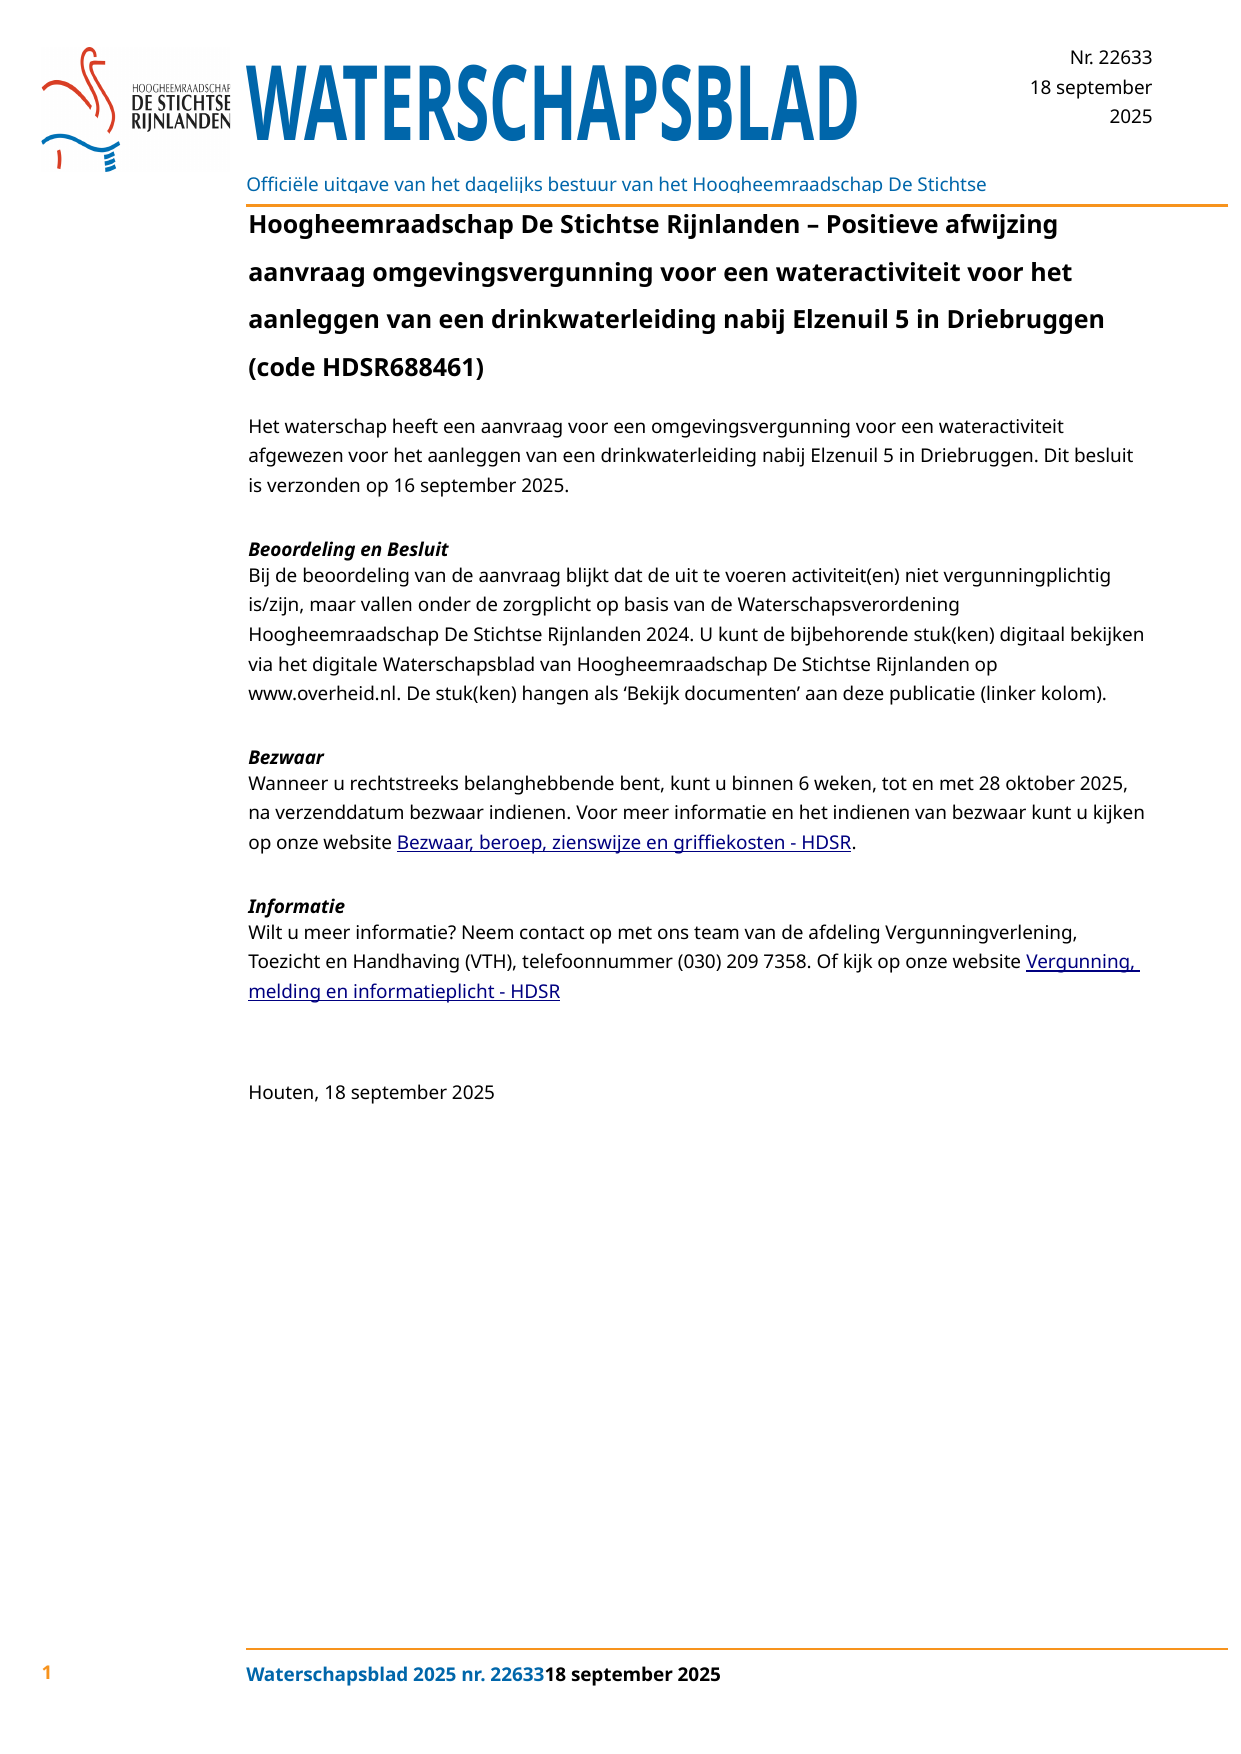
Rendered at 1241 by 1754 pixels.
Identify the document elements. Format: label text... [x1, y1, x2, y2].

text Wanneer u rechtstreeks belanghebbende bent, kunt u binnen 6 weken, tot en met 28 oktober 2025, na verzenddatum bezwaar indienen. Voor meer informatie en het indienen van bezwaar kunt u kijken op onze website Bezwaar, beroep, zienswijze en griffiekosten - HDSR. [248, 770, 1152, 855]
text Houten, 18 september 2025 [248, 1079, 1152, 1104]
text Bezwaar [248, 744, 1152, 770]
text Informatie [248, 893, 1152, 919]
text Bij de beoordeling van de aanvraag blijkt dat de uit te voeren activiteit(en) niet vergunningplichtig is/zijn, maar vallen onder de zorgplicht op basis van de Waterschapsverordening Hoogheemraadschap De Stichtse Rijnlanden 2024. U kunt de bijbehorende stuk(ken) digitaal bekijken via het digitale Waterschapsblad van Hoogheemraadschap De Stichtse Rijnlanden op www.overheid.nl. De stuk(ken) hangen als ‘Bekijk documenten’ aan deze publicatie (linker kolom). [248, 562, 1152, 706]
text Het waterschap heeft een aanvraag voor een omgevingsvergunning voor een wateractiviteit afgewezen voor het aanleggen van een drinkwaterleiding nabij Elzenuil 5 in Driebruggen. Dit besluit is verzonden op 16 september 2025. [248, 413, 1152, 498]
text Beoordeling en Besluit [248, 536, 1152, 562]
text Hoogheemraadschap De Stichtse Rijnlanden – Positieve afwijzing aanvraag omgevingsvergunning voor een wateractiviteit voor het aanleggen van een drinkwaterleiding nabij Elzenuil 5 in Driebruggen (code HDSR688461) [248, 207, 1152, 384]
picture [41, 47, 231, 172]
text Wilt u meer informatie? Neem contact op met ons team van de afdeling Vergunningverlening, Toezicht en Handhaving (VTH), telefoonnummer (030) 209 7358. Of kijk op onze website Vergunning, melding en informatieplicht - HDSR [248, 919, 1152, 1004]
